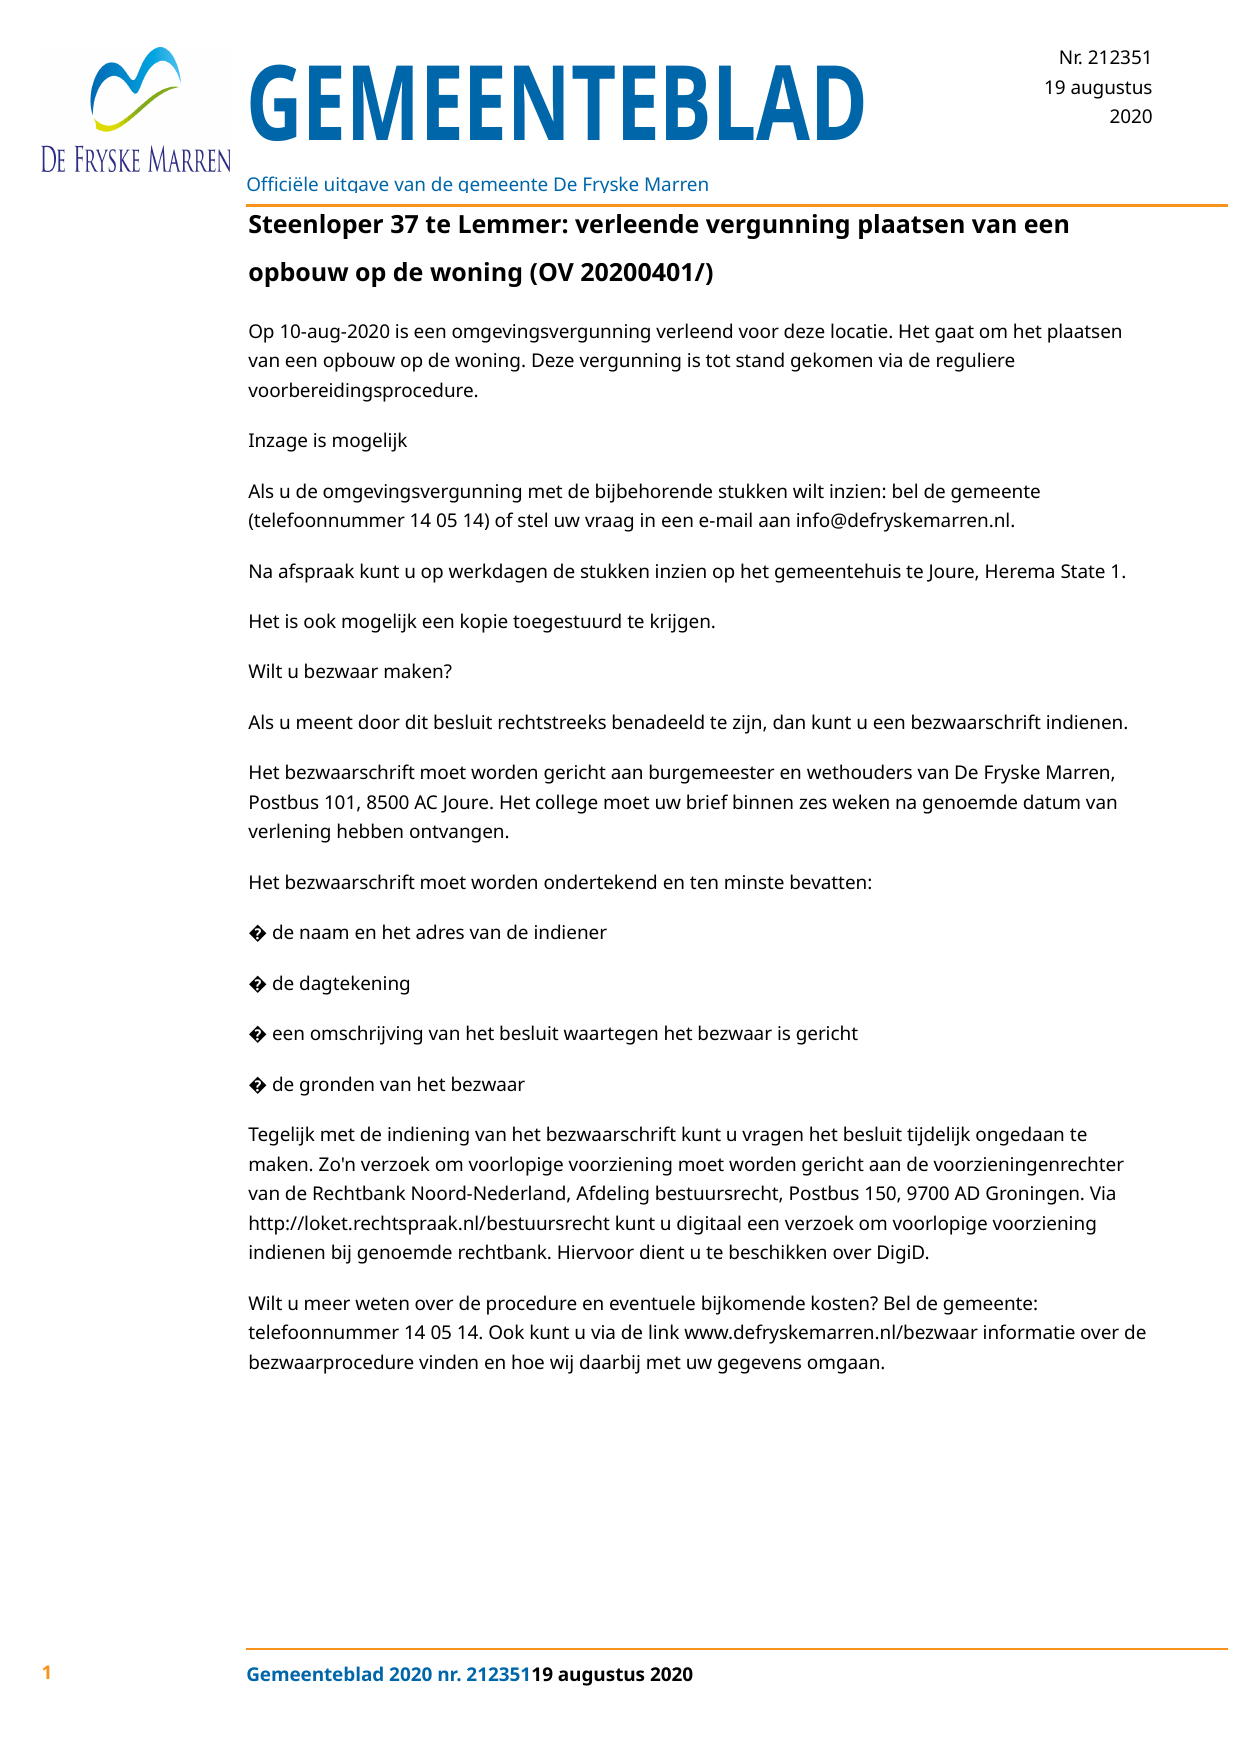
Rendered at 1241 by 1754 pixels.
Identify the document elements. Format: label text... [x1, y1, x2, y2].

text Op 10-aug-2020 is een omgevingsvergunning verleend voor deze locatie. Het gaat om het plaatsen van een opbouw op de woning. Deze vergunning is tot stand gekomen via de reguliere voorbereidingsprocedure. [248, 318, 1152, 403]
text � de gronden van het bezwaar [248, 1071, 1152, 1097]
text � de naam en het adres van de indiener [248, 919, 1152, 945]
text Als u meent door dit besluit rechtstreeks benadeeld te zijn, dan kunt u een bezwaarschrift indienen. [248, 709, 1152, 735]
text Wilt u meer weten over de procedure en eventuele bijkomende kosten? Bel de gemeente: telefoonnummer 14 05 14. Ook kunt u via de link www.defryskemarren.nl/bezwaar informatie over de bezwaarprocedure vinden en hoe wij daarbij met uw gegevens omgaan. [248, 1290, 1152, 1375]
text � een omschrijving van het besluit waartegen het bezwaar is gericht [248, 1020, 1152, 1046]
text Het is ook mogelijk een kopie toegestuurd te krijgen. [248, 608, 1152, 634]
text Als u de omgevingsvergunning met de bijbehorende stukken wilt inzien: bel de gemeente (telefoonnummer 14 05 14) of stel uw vraag in een e-mail aan info@defryskemarren.nl. [248, 478, 1152, 533]
text Steenloper 37 te Lemmer: verleende vergunning plaatsen van een opbouw op de woning (OV 20200401/) [248, 207, 1152, 288]
text Wilt u bezwaar maken? [248, 659, 1152, 684]
text Inzage is mogelijk [248, 427, 1152, 453]
text � de dagtekening [248, 970, 1152, 996]
text Tegelijk met de indiening van het bezwaarschrift kunt u vragen het besluit tijdelijk ongedaan te maken. Zo'n verzoek om voorlopige voorziening moet worden gericht aan de voorzieningenrechter van de Rechtbank Noord-Nederland, Afdeling bestuursrecht, Postbus 150, 9700 AD Groningen. Via http://loket.rechtspraak.nl/bestuursrecht kunt u digitaal een verzoek om voorlopige voorziening indienen bij genoemde rechtbank. Hiervoor dient u te beschikken over DigiD. [248, 1121, 1152, 1265]
text Na afspraak kunt u op werkdagen de stukken inzien op het gemeentehuis te Joure, Herema State 1. [248, 558, 1152, 584]
text Het bezwaarschrift moet worden gericht aan burgemeester en wethouders van De Fryske Marren, Postbus 101, 8500 AC Joure. Het college moet uw brief binnen zes weken na genoemde datum van verlening hebben ontvangen. [248, 759, 1152, 844]
text Het bezwaarschrift moet worden ondertekend en ten minste bevatten: [248, 869, 1152, 895]
picture [41, 47, 231, 172]
